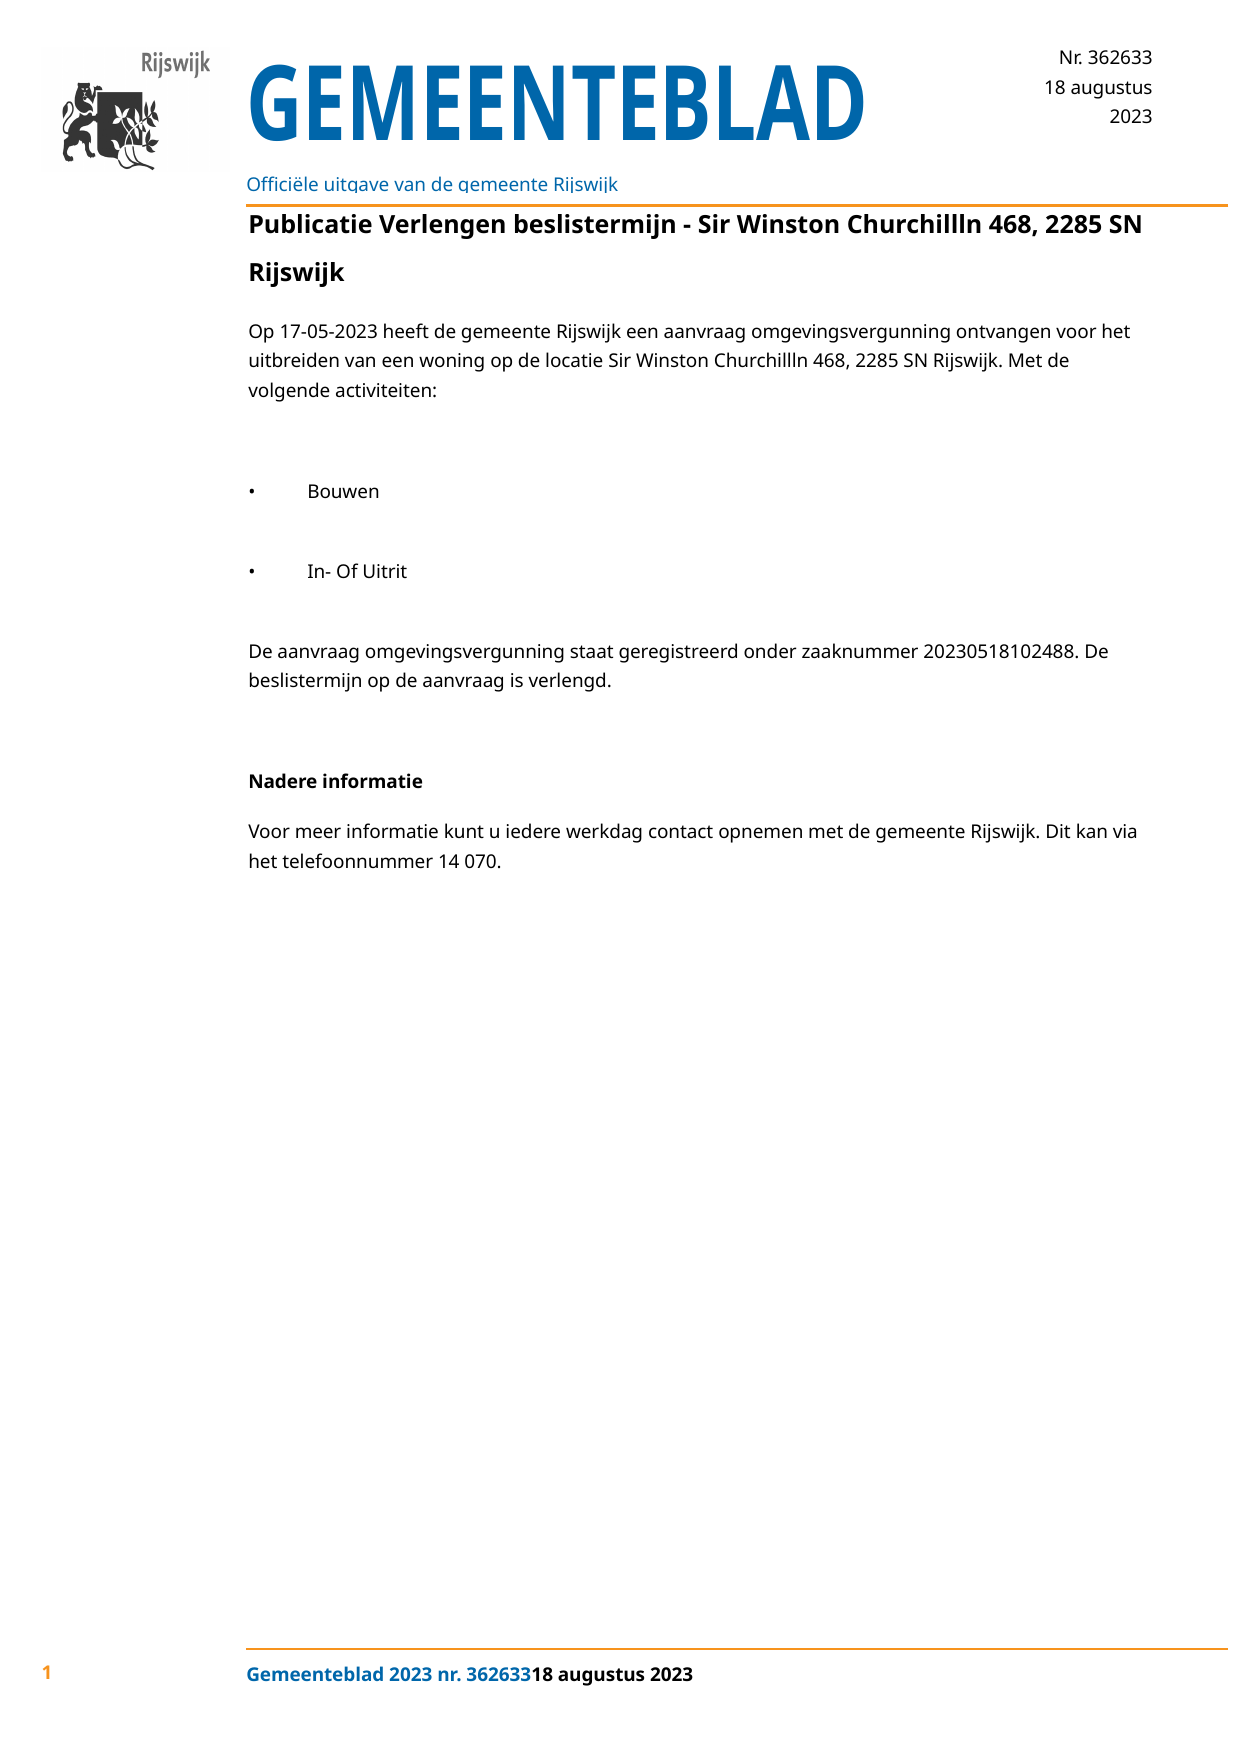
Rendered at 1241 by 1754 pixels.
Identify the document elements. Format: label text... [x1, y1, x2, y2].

list In- Of Uitrit [248, 558, 1152, 584]
text Publicatie Verlengen beslistermijn - Sir Winston Churchillln 468, 2285 SN Rijswijk [248, 207, 1152, 288]
text Op 17-05-2023 heeft de gemeente Rijswijk een aanvraag omgevingsvergunning ontvangen voor het uitbreiden van een woning op de locatie Sir Winston Churchillln 468, 2285 SN Rijswijk. Met de volgende activiteiten: [248, 318, 1152, 403]
text De aanvraag omgevingsvergunning staat geregistreerd onder zaaknummer 20230518102488. De beslistermijn op de aanvraag is verlengd. [248, 638, 1152, 693]
text Nadere informatie [248, 768, 1152, 794]
list Bouwen [248, 478, 1152, 504]
text Voor meer informatie kunt u iedere werkdag contact opnemen met de gemeente Rijswijk. Dit kan via het telefoonnummer 14 070. [248, 819, 1152, 874]
picture [41, 47, 231, 172]
